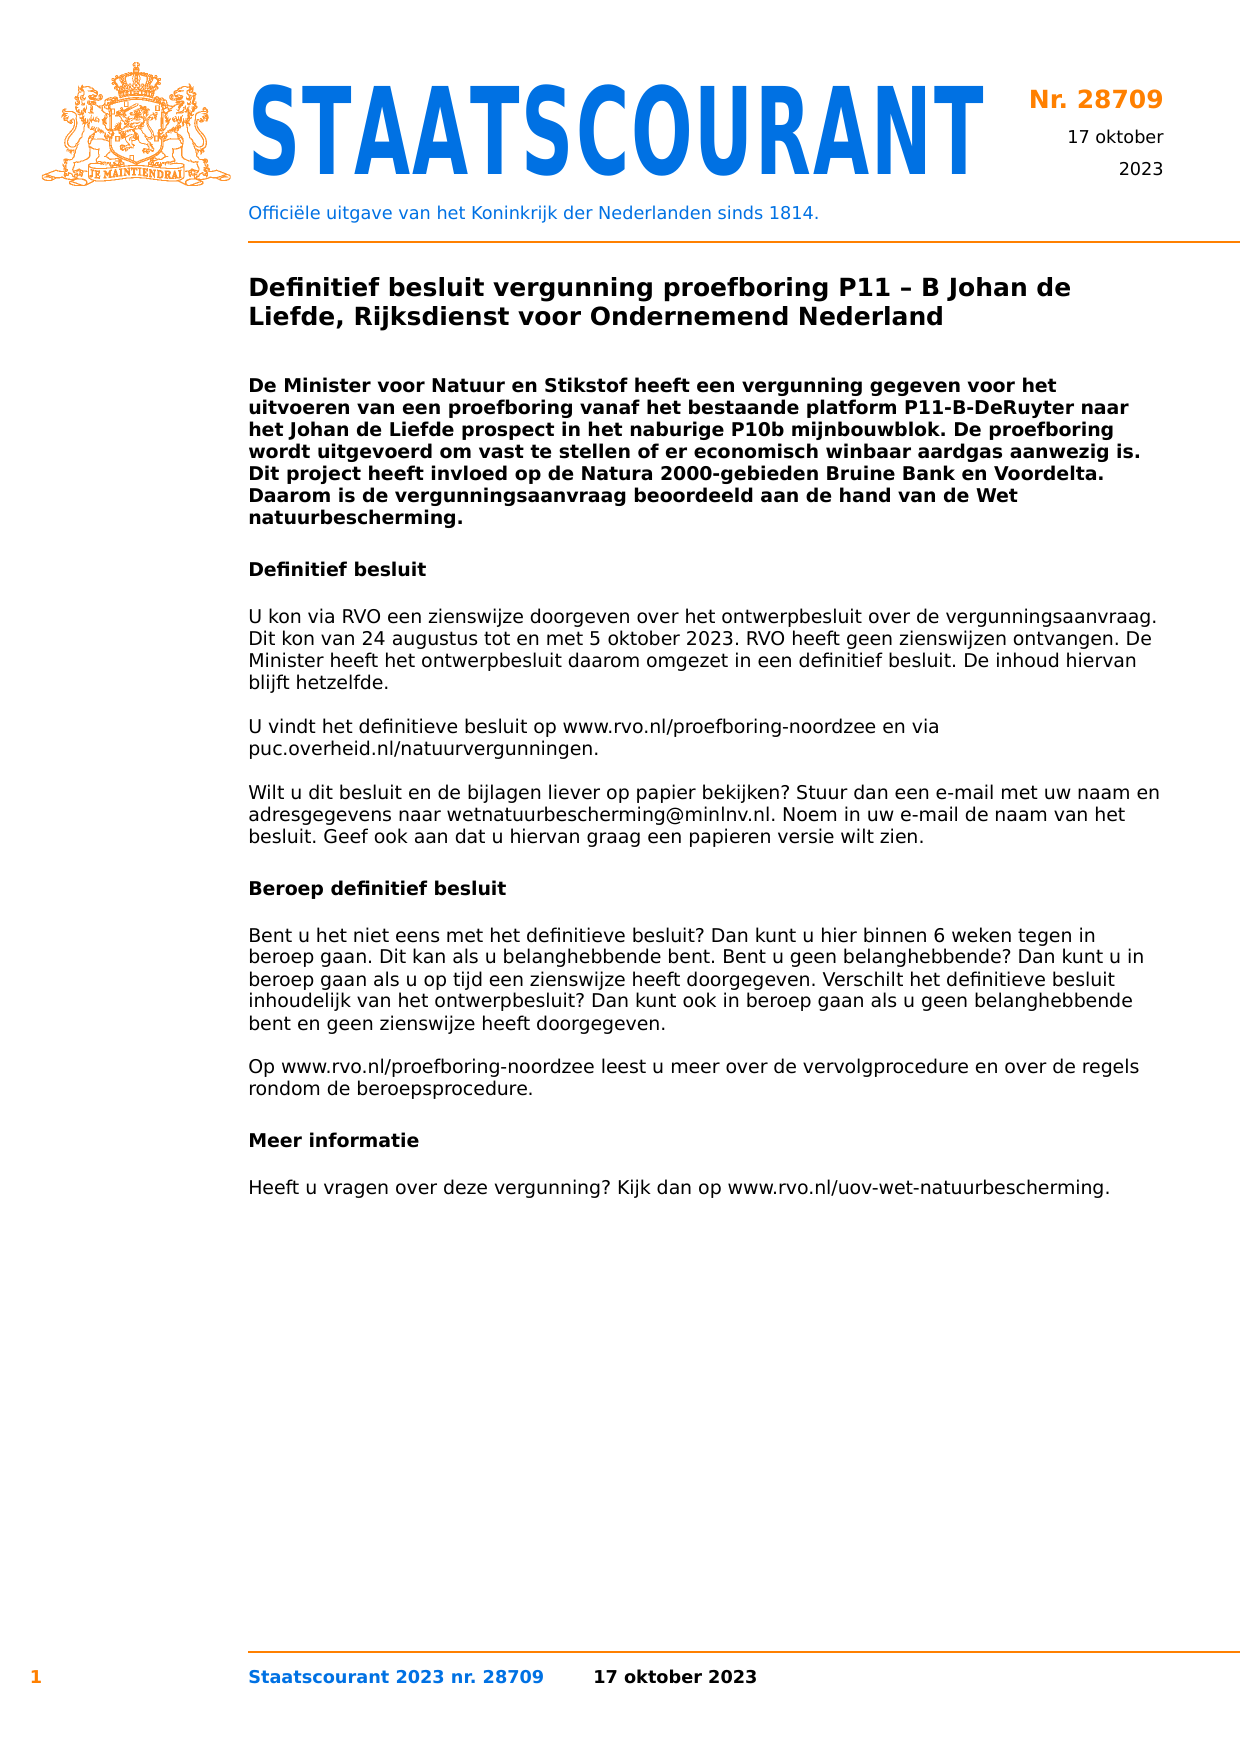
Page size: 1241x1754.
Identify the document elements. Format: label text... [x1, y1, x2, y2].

table_cell Officiële uitgave van het Koninkrijk der Nederlanden sinds 1814. [248, 203, 1240, 241]
table_header [25, 62, 248, 241]
text Op www.rvo.nl/proefboring-noordzee leest u meer over de vervolgprocedure en over de regels rondom de beroepsprocedure. [248, 1056, 1163, 1100]
picture [41, 62, 231, 186]
text Heeft u vragen over deze vergunning? Kijk dan op www.rvo.nl/uov-wet-natuurbescherming. [248, 1177, 1163, 1199]
table_header STAATSCOURANT [248, 62, 998, 203]
text De Minister voor Natuur en Stikstof heeft een vergunning gegeven voor het uitvoeren van een proefboring vanaf het bestaande platform P11-B-DeRuyter naar het Johan de Liefde prospect in het naburige P10b mijnbouwblok. De proefboring wordt uitgevoerd om vast te stellen of er economisch winbaar aardgas aanwezig is. Dit project heeft invloed op de Natura 2000-gebieden Bruine Bank en Voordelta. Daarom is de vergunningsaanvraag beoordeeld aan de hand van de Wet natuurbescherming. [248, 375, 1163, 529]
subtitle Definitief besluit [248, 559, 1163, 581]
table_cell 17 oktober [998, 121, 1240, 153]
text Wilt u dit besluit en de bijlagen liever op papier bekijken? Stuur dan een e-mail met uw naam en adresgegevens naar wetnatuurbescherming@minlnv.nl. Noem in uw e-mail de naam van het besluit. Geef ook aan dat u hiervan graag een papieren versie wilt zien. [248, 782, 1163, 847]
subtitle Beroep definitief besluit [248, 877, 1163, 899]
subtitle Meer informatie [248, 1130, 1163, 1152]
table_cell 2023 [998, 153, 1240, 203]
text U vindt het definitieve besluit op www.rvo.nl/proefboring-noordzee en via puc.overheid.nl/natuurvergunningen. [248, 716, 1163, 760]
text Bent u het niet eens met het definitieve besluit? Dan kunt u hier binnen 6 weken tegen in beroep gaan. Dit kan als u belanghebbende bent. Bent u geen belanghebbende? Dan kunt u in beroep gaan als u op tijd een zienswijze heeft doorgegeven. Verschilt het definitieve besluit inhoudelijk van het ontwerpbesluit? Dan kunt ook in beroep gaan als u geen belanghebbende bent en geen zienswijze heeft doorgegeven. [248, 924, 1163, 1034]
subtitle Definitief besluit vergunning proefboring P11 – B Johan de Liefde, Rijksdienst voor Ondernemend Nederland [248, 273, 1163, 331]
table_header Nr. 28709 [998, 62, 1240, 121]
text U kon via RVO een zienswijze doorgeven over het ontwerpbesluit over de vergunningsaanvraag. Dit kon van 24 augustus tot en met 5 oktober 2023. RVO heeft geen zienswijzen ontvangen. De Minister heeft het ontwerpbesluit daarom omgezet in een definitief besluit. De inhoud hiervan blijft hetzelfde. [248, 606, 1163, 694]
